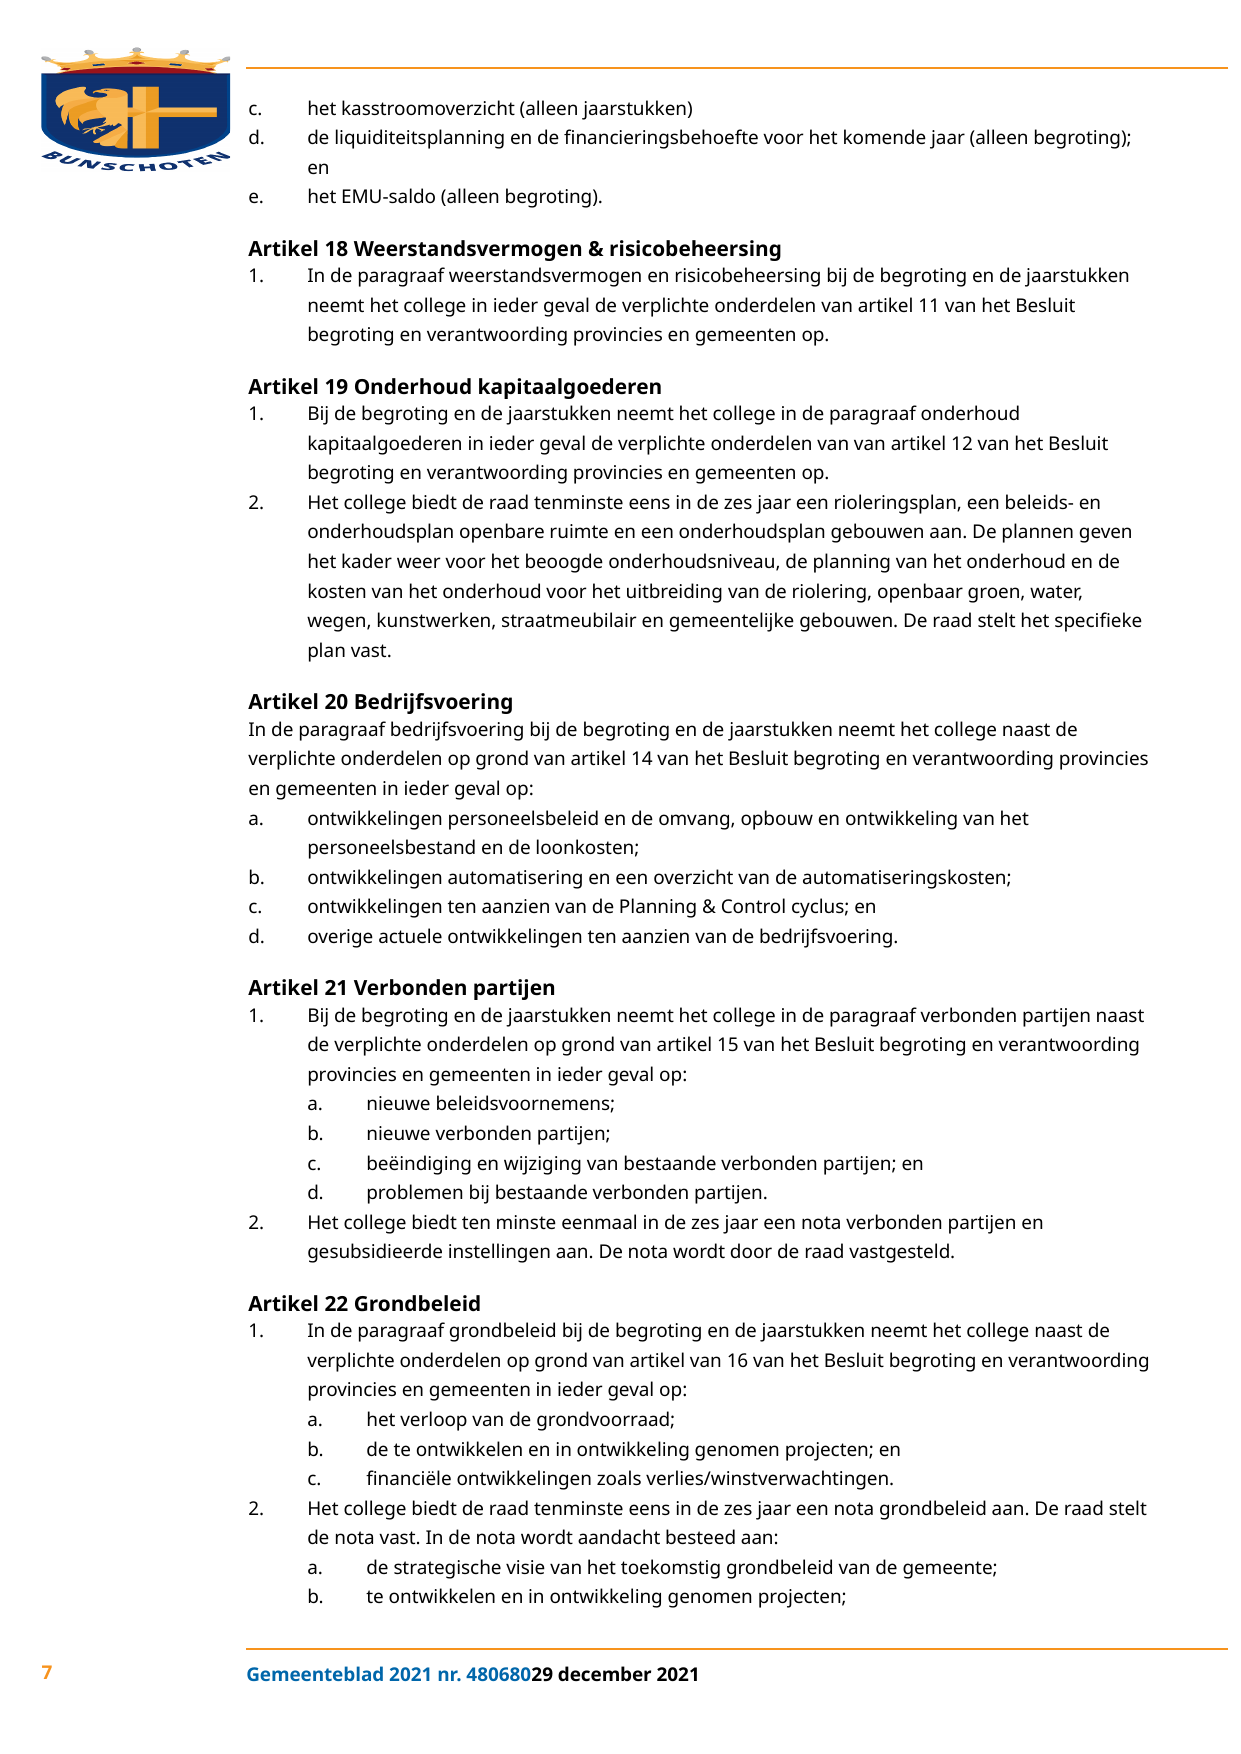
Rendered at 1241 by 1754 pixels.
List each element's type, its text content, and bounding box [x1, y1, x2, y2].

text Artikel 21 Verbonden partijen [248, 973, 1152, 1002]
list ontwikkelingen personeelsbeleid en de omvang, opbouw en ontwikkeling van het personeelsbestand en de loonkosten; [248, 805, 1152, 860]
list het verloop van de grondvoorraad; [307, 1406, 1152, 1432]
picture [41, 47, 231, 172]
text Artikel 19 Onderhoud kapitaalgoederen [248, 372, 1152, 400]
list te ontwikkelen en in ontwikkeling genomen projecten; [307, 1584, 1152, 1609]
list Bij de begroting en de jaarstukken neemt het college in de paragraaf onderhoud kapitaalgoederen in ieder geval de verplichte onderdelen van van artikel 12 van het Besluit begroting en verantwoording provincies en gemeenten op. [248, 400, 1152, 485]
list problemen bij bestaande verbonden partijen. [307, 1179, 1152, 1205]
list beëindiging en wijziging van bestaande verbonden partijen; en [307, 1150, 1152, 1176]
list Bij de begroting en de jaarstukken neemt het college in de paragraaf verbonden partijen naast de verplichte onderdelen op grond van artikel 15 van het Besluit begroting en verantwoording provincies en gemeenten in ieder geval op: [248, 1002, 1152, 1087]
list ontwikkelingen ten aanzien van de Planning & Control cyclus; en [248, 893, 1152, 919]
text Artikel 18 Weerstandsvermogen & risicobeheersing [248, 234, 1152, 262]
list nieuwe verbonden partijen; [307, 1120, 1152, 1146]
list Het college biedt de raad tenminste eens in de zes jaar een rioleringsplan, een beleids- en onderhoudsplan openbare ruimte en een onderhoudsplan gebouwen aan. De plannen geven het kader weer voor het beoogde onderhoudsniveau, de planning van het onderhoud en de kosten van het onderhoud voor het uitbreiding van de riolering, openbaar groen, water, wegen, kunstwerken, straatmeubilair en gemeentelijke gebouwen. De raad stelt het specifieke plan vast. [248, 489, 1152, 663]
list het kasstroomoverzicht (alleen jaarstukken) [248, 95, 1152, 121]
list In de paragraaf weerstandsvermogen en risicobeheersing bij de begroting en de jaarstukken neemt het college in ieder geval de verplichte onderdelen van artikel 11 van het Besluit begroting en verantwoording provincies en gemeenten op. [248, 262, 1152, 347]
text Artikel 22 Grondbeleid [248, 1289, 1152, 1317]
list Het college biedt de raad tenminste eens in de zes jaar een nota grondbeleid aan. De raad stelt de nota vast. In de nota wordt aandacht besteed aan: [248, 1495, 1152, 1550]
list Het college biedt ten minste eenmaal in de zes jaar een nota verbonden partijen en gesubsidieerde instellingen aan. De nota wordt door de raad vastgesteld. [248, 1209, 1152, 1264]
list overige actuele ontwikkelingen ten aanzien van de bedrijfsvoering. [248, 923, 1152, 949]
list ontwikkelingen automatisering en een overzicht van de automatiseringskosten; [248, 864, 1152, 889]
text In de paragraaf bedrijfsvoering bij de begroting en de jaarstukken neemt het college naast de verplichte onderdelen op grond van artikel 14 van het Besluit begroting en verantwoording provincies en gemeenten in ieder geval op: [248, 716, 1152, 801]
list de te ontwikkelen en in ontwikkeling genomen projecten; en [307, 1436, 1152, 1461]
list de liquiditeitsplanning en de financieringsbehoefte voor het komende jaar (alleen begroting); en [248, 124, 1152, 180]
list In de paragraaf grondbeleid bij de begroting en de jaarstukken neemt het college naast de verplichte onderdelen op grond van artikel van 16 van het Besluit begroting en verantwoording provincies en gemeenten in ieder geval op: [248, 1317, 1152, 1402]
list het EMU-saldo (alleen begroting). [248, 183, 1152, 209]
list financiële ontwikkelingen zoals verlies/winstverwachtingen. [307, 1465, 1152, 1491]
list de strategische visie van het toekomstig grondbeleid van de gemeente; [307, 1554, 1152, 1580]
list nieuwe beleidsvoornemens; [307, 1091, 1152, 1116]
text Artikel 20 Bedrijfsvoering [248, 687, 1152, 716]
